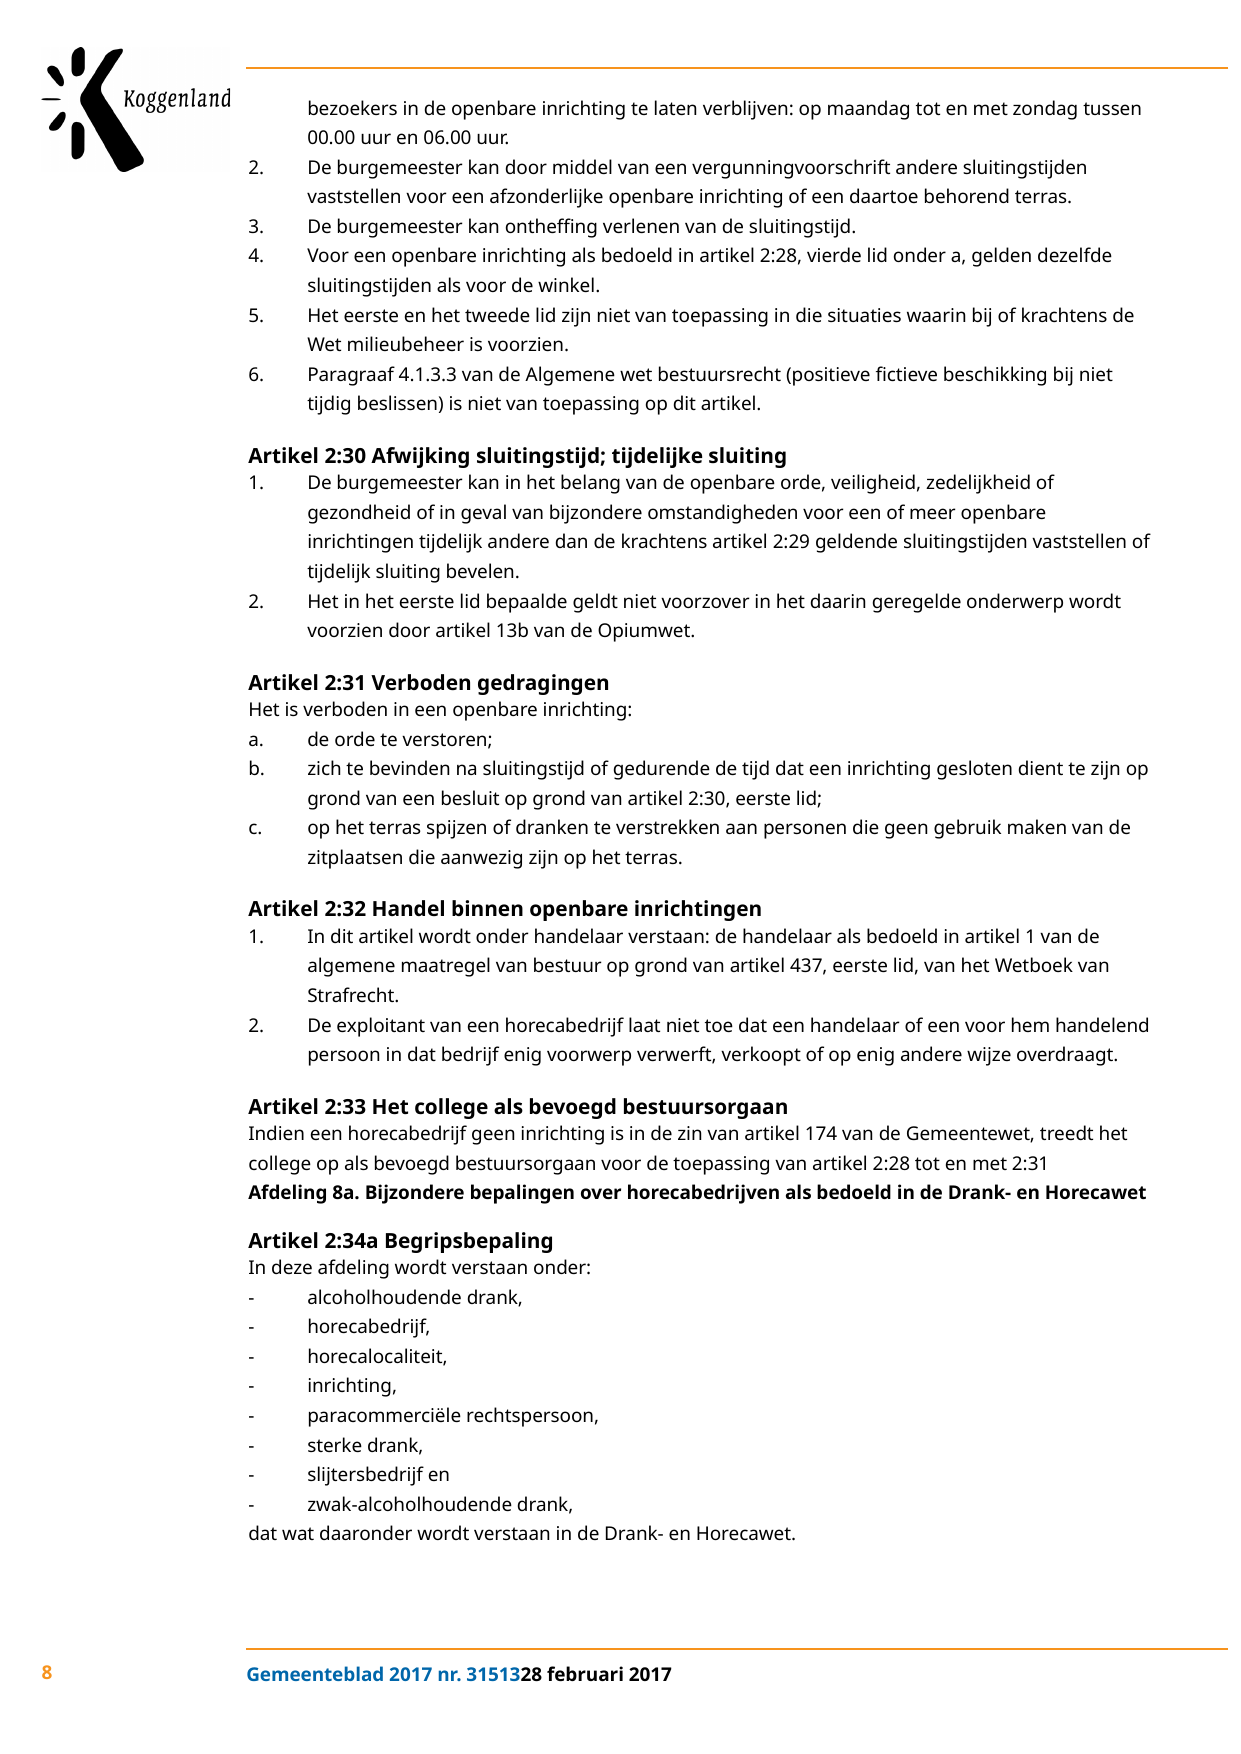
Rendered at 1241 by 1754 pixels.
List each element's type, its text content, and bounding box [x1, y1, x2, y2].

list zich te bevinden na sluitingstijd of gedurende de tijd dat een inrichting gesloten dient te zijn op grond van een besluit op grond van artikel 2:30, eerste lid; [248, 755, 1152, 811]
list De burgemeester kan in het belang van de openbare orde, veiligheid, zedelijkheid of gezondheid of in geval van bijzondere omstandigheden voor een of meer openbare inrichtingen tijdelijk andere dan de krachtens artikel 2:29 geldende sluitingstijden vaststellen of tijdelijk sluiting bevelen. [248, 469, 1152, 584]
list alcoholhoudende drank, [248, 1284, 1152, 1310]
list bezoekers in de openbare inrichting te laten verblijven: op maandag tot en met zondag tussen 00.00 uur en 06.00 uur. [248, 95, 1152, 150]
text Afdeling 8a. Bijzondere bepalingen over horecabedrijven als bedoeld in de Drank- en Horecawet [248, 1179, 1152, 1205]
text In deze afdeling wordt verstaan onder: [248, 1254, 1152, 1280]
list slijtersbedrijf en [248, 1461, 1152, 1487]
picture [41, 47, 231, 172]
list In dit artikel wordt onder handelaar verstaan: de handelaar als bedoeld in artikel 1 van de algemene maatregel van bestuur op grond van artikel 437, eerste lid, van het Wetboek van Strafrecht. [248, 923, 1152, 1008]
text Artikel 2:33 Het college als bevoegd bestuursorgaan [248, 1092, 1152, 1120]
list Paragraaf 4.1.3.3 van de Algemene wet bestuursrecht (positieve fictieve beschikking bij niet tijdig beslissen) is niet van toepassing op dit artikel. [248, 361, 1152, 416]
text Indien een horecabedrijf geen inrichting is in de zin van artikel 174 van de Gemeentewet, treedt het college op als bevoegd bestuursorgaan voor de toepassing van artikel 2:28 tot en met 2:31 [248, 1120, 1152, 1176]
list horecabedrijf, [248, 1313, 1152, 1339]
text Het is verboden in een openbare inrichting: [248, 696, 1152, 722]
text Artikel 2:34a Begripsbepaling [248, 1226, 1152, 1254]
list paracommerciële rechtspersoon, [248, 1402, 1152, 1428]
list horecalocaliteit, [248, 1343, 1152, 1369]
text Artikel 2:30 Afwijking sluitingstijd; tijdelijke sluiting [248, 441, 1152, 469]
text dat wat daaronder wordt verstaan in de Drank- en Horecawet. [248, 1521, 1152, 1546]
list sterke drank, [248, 1432, 1152, 1458]
list zwak-alcoholhoudende drank, [248, 1491, 1152, 1517]
list de orde te verstoren; [248, 726, 1152, 752]
text Artikel 2:31 Verboden gedragingen [248, 668, 1152, 696]
list De burgemeester kan ontheffing verlenen van de sluitingstijd. [248, 213, 1152, 239]
list De burgemeester kan door middel van een vergunningvoorschrift andere sluitingstijden vaststellen voor een afzonderlijke openbare inrichting of een daartoe behorend terras. [248, 154, 1152, 209]
list De exploitant van een horecabedrijf laat niet toe dat een handelaar of een voor hem handelend persoon in dat bedrijf enig voorwerp verwerft, verkoopt of op enig andere wijze overdraagt. [248, 1012, 1152, 1067]
list op het terras spijzen of dranken te verstrekken aan personen die geen gebruik maken van de zitplaatsen die aanwezig zijn op het terras. [248, 814, 1152, 870]
list inrichting, [248, 1373, 1152, 1398]
text Artikel 2:32 Handel binnen openbare inrichtingen [248, 894, 1152, 923]
list Voor een openbare inrichting als bedoeld in artikel 2:28, vierde lid onder a, gelden dezelfde sluitingstijden als voor de winkel. [248, 243, 1152, 298]
list Het eerste en het tweede lid zijn niet van toepassing in die situaties waarin bij of krachtens de Wet milieubeheer is voorzien. [248, 302, 1152, 357]
list Het in het eerste lid bepaalde geldt niet voorzover in het daarin geregelde onderwerp wordt voorzien door artikel 13b van de Opiumwet. [248, 588, 1152, 643]
